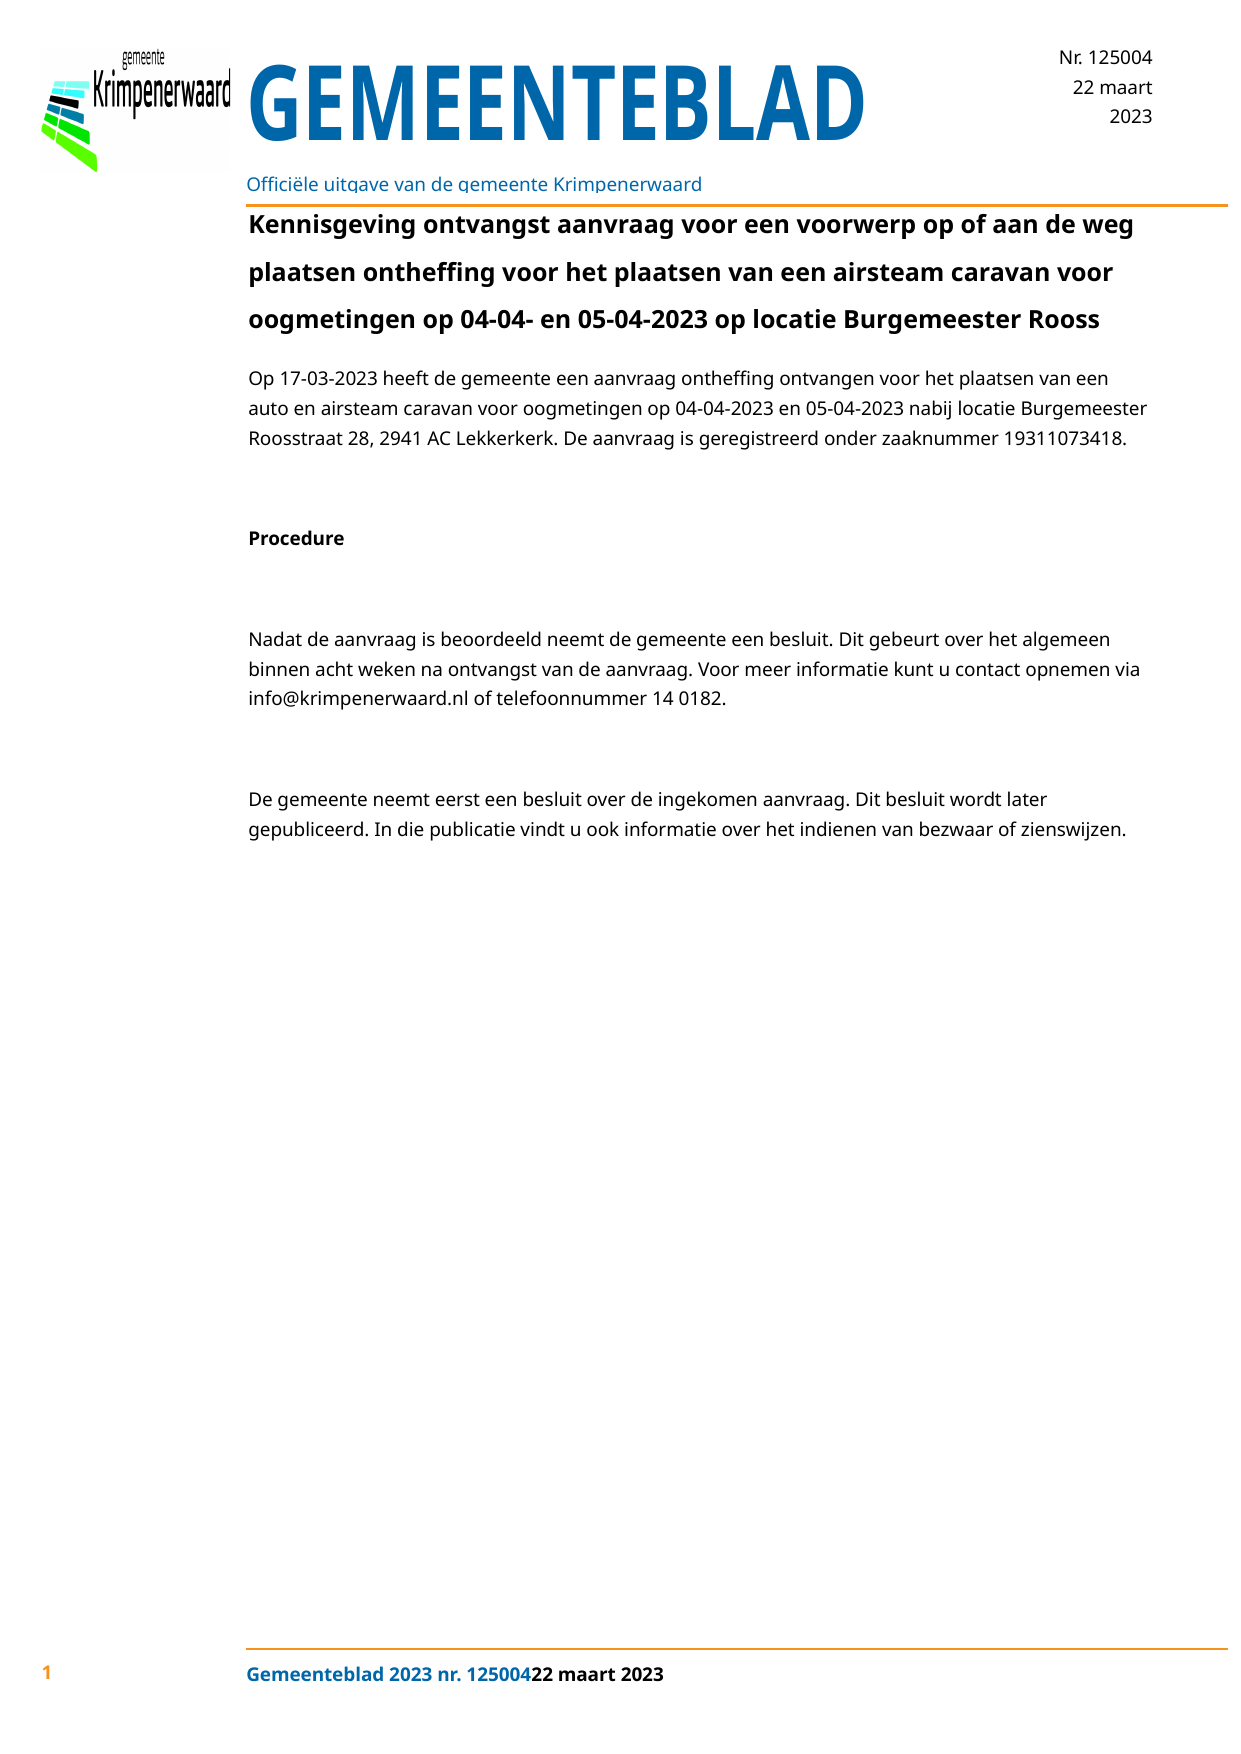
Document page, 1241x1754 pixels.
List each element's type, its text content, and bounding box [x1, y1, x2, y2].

text De gemeente neemt eerst een besluit over de ingekomen aanvraag. Dit besluit wordt later gepubliceerd. In die publicatie vindt u ook informatie over het indienen van bezwaar of zienswijzen. [248, 786, 1152, 842]
text Kennisgeving ontvangst aanvraag voor een voorwerp op of aan de weg plaatsen ontheffing voor het plaatsen van een airsteam caravan voor oogmetingen op 04-04- en 05-04-2023 op locatie Burgemeester Rooss [248, 207, 1152, 336]
text Procedure [248, 526, 1152, 551]
picture [41, 47, 231, 172]
text Nadat de aanvraag is beoordeeld neemt de gemeente een besluit. Dit gebeurt over het algemeen binnen acht weken na ontvangst van de aanvraag. Voor meer informatie kunt u contact opnemen via info@krimpenerwaard.nl of telefoonnummer 14 0182. [248, 626, 1152, 711]
text Op 17-03-2023 heeft de gemeente een aanvraag ontheffing ontvangen voor het plaatsen van een auto en airsteam caravan voor oogmetingen op 04-04-2023 en 05-04-2023 nabij locatie Burgemeester Roosstraat 28, 2941 AC Lekkerkerk. De aanvraag is geregistreerd onder zaaknummer 19311073418. [248, 366, 1152, 450]
